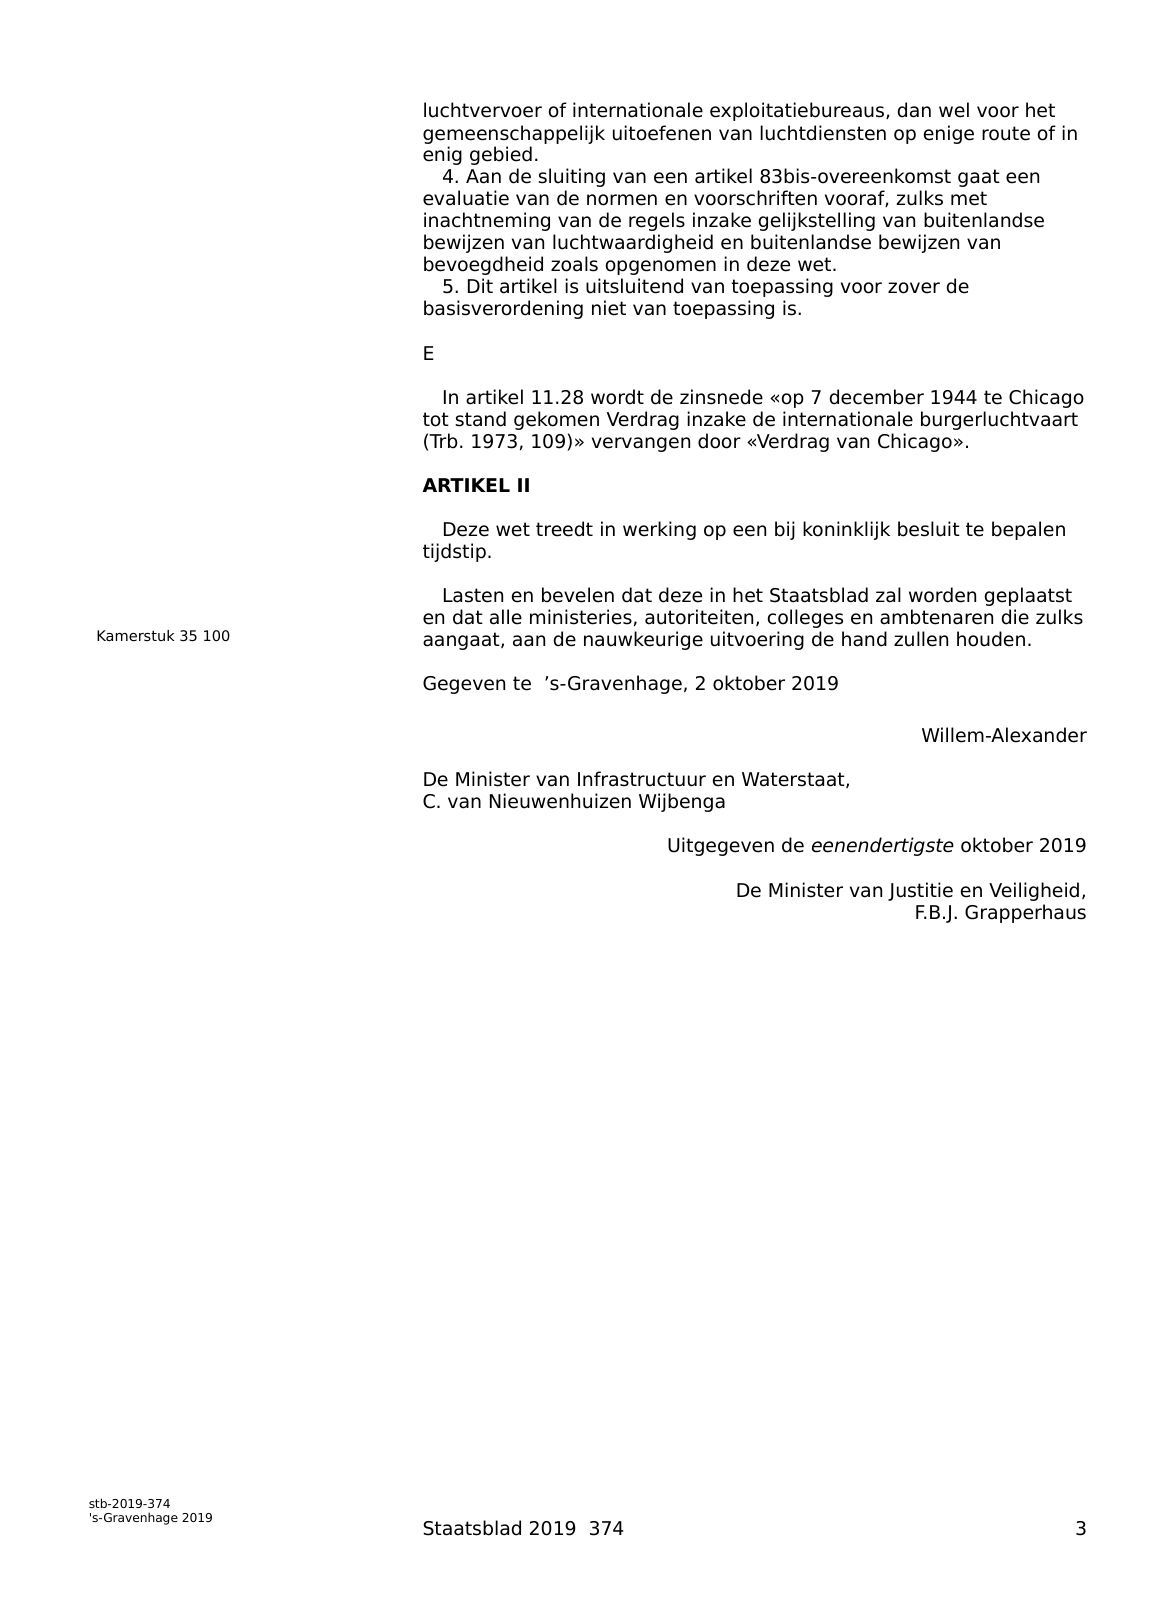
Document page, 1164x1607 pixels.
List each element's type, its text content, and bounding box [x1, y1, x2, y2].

text 4. Aan de sluiting van een artikel 83bis-overeenkomst gaat een evaluatie van de normen en voorschriften vooraf, zulks met inachtneming van de regels inzake gelijkstelling van buitenlandse bewijzen van luchtwaardigheid en buitenlandse bewijzen van bevoegdheid zoals opgenomen in deze wet. [422, 166, 1087, 276]
text De Minister van Justitie en Veiligheid, F.B.J. Grapperhaus [422, 879, 1087, 923]
text Uitgegeven de eenendertigste oktober 2019 [422, 835, 1087, 857]
subtitle ARTIKEL II [422, 475, 1087, 497]
text stb-2019-374 [88, 1497, 323, 1511]
text luchtvervoer of internationale exploitatiebureaus, dan wel voor het gemeenschappelijk uitoefenen van luchtdiensten op enige route of in enig gebied. [422, 100, 1087, 166]
text Deze wet treedt in werking op een bij koninklijk besluit te bepalen tijdstip. [422, 519, 1087, 563]
text Gegeven te ’s-Gravenhage, 2 oktober 2019 [422, 673, 1087, 695]
text Willem-Alexander [422, 725, 1087, 747]
text Kamerstuk 35 100 [77, 628, 396, 645]
text Lasten en bevelen dat deze in het Staatsblad zal worden geplaatst en dat alle ministeries, autoriteiten, colleges en ambtenaren die zulks aangaat, aan de nauwkeurige uitvoering de hand zullen houden. [422, 585, 1087, 651]
text 5. Dit artikel is uitsluitend van toepassing voor zover de basisverordening niet van toepassing is. [422, 276, 1087, 320]
text E [422, 342, 1087, 364]
text 's-Gravenhage 2019 [88, 1511, 323, 1525]
text De Minister van Infrastructuur en Waterstaat, C. van Nieuwenhuizen Wijbenga [422, 769, 1087, 813]
text In artikel 11.28 wordt de zinsnede «op 7 december 1944 te Chicago tot stand gekomen Verdrag inzake de internationale burgerluchtvaart (Trb. 1973, 109)» vervangen door «Verdrag van Chicago». [422, 387, 1087, 452]
